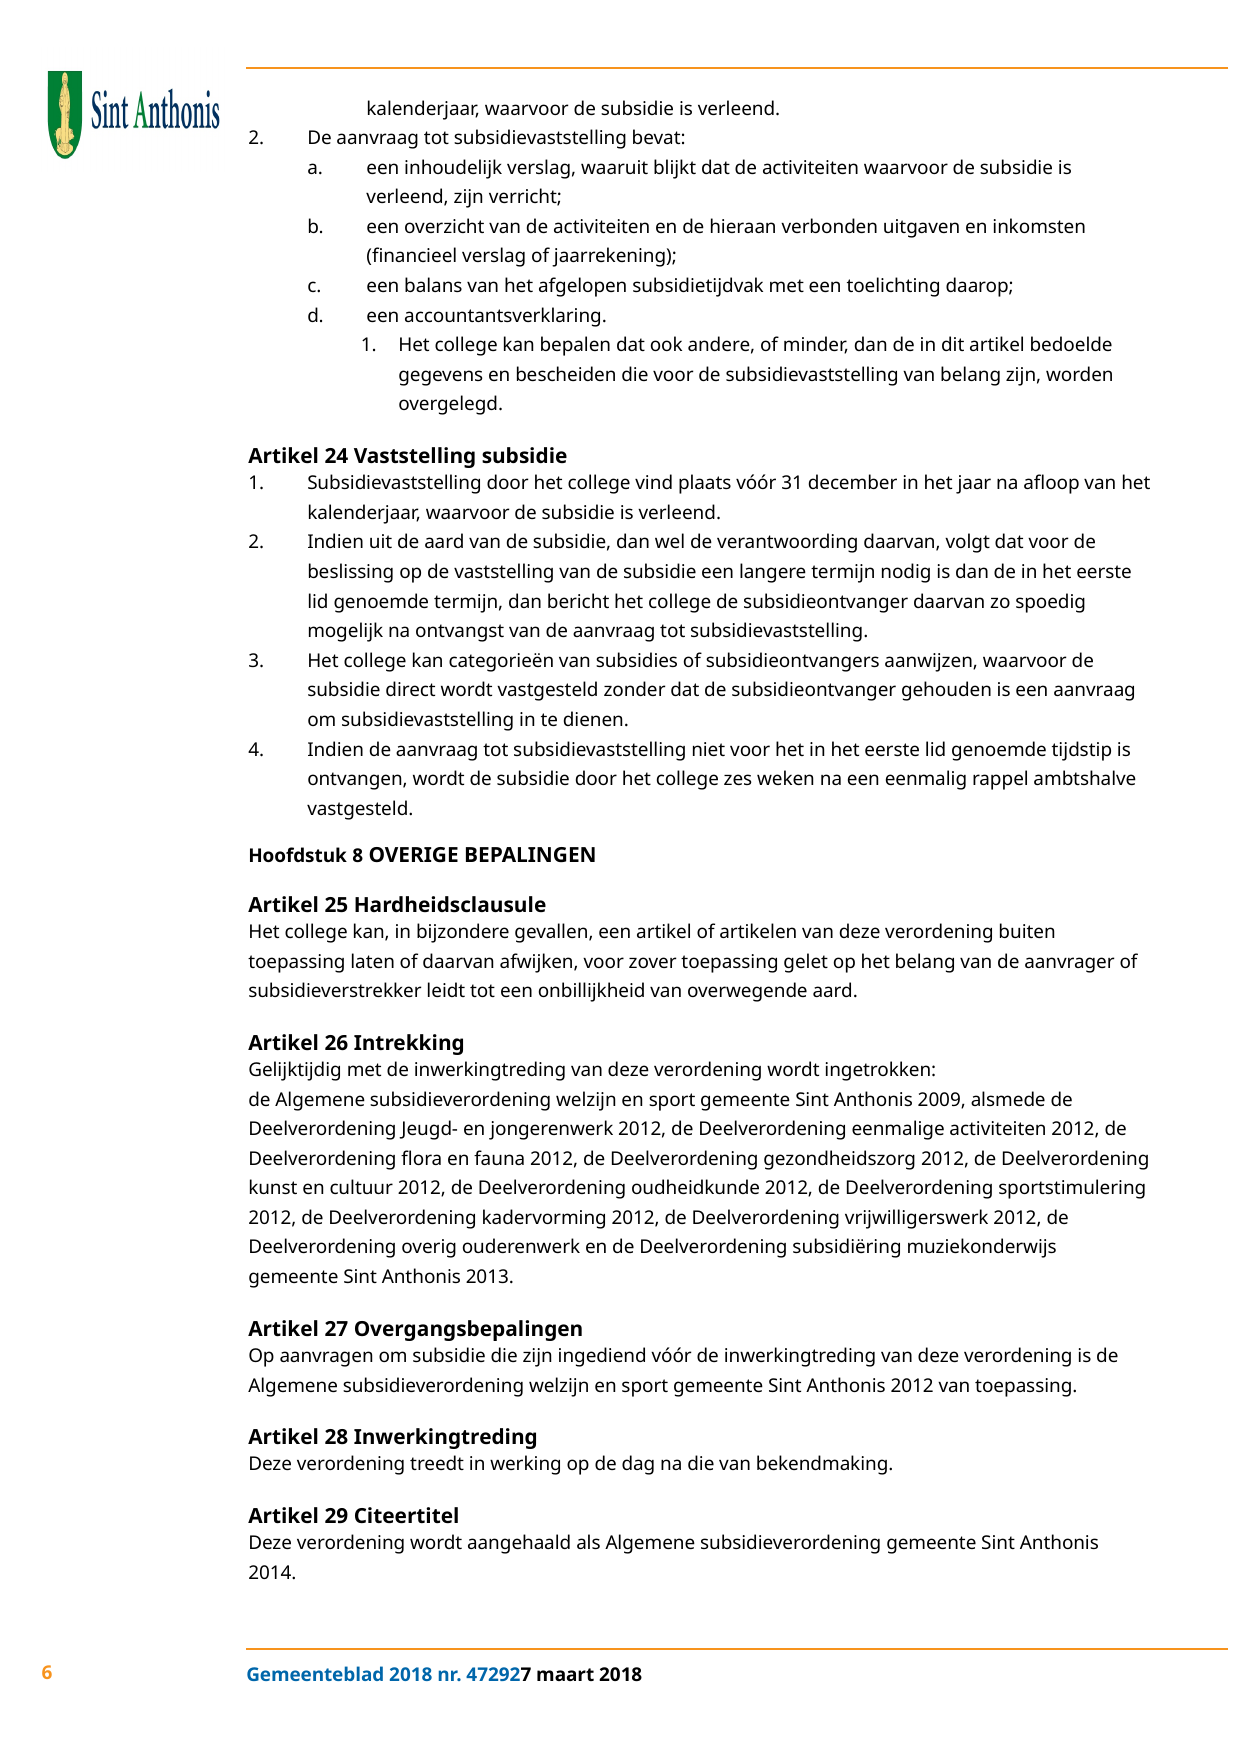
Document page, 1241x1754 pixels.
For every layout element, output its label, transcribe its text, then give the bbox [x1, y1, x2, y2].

list een overzicht van de activiteiten en de hieraan verbonden uitgaven en inkomsten (financieel verslag of jaarrekening); [307, 213, 1152, 268]
text de Algemene subsidieverordening welzijn en sport gemeente Sint Anthonis 2009, alsmede de Deelverordening Jeugd- en jongerenwerk 2012, de Deelverordening eenmalige activiteiten 2012, de Deelverordening flora en fauna 2012, de Deelverordening gezondheidszorg 2012, de Deelverordening kunst en cultuur 2012, de Deelverordening oudheidkunde 2012, de Deelverordening sportstimulering 2012, de Deelverordening kadervorming 2012, de Deelverordening vrijwilligerswerk 2012, de Deelverordening overig ouderenwerk en de Deelverordening subsidiëring muziekonderwijs gemeente Sint Anthonis 2013. [248, 1086, 1152, 1289]
text Het college kan, in bijzondere gevallen, een artikel of artikelen van deze verordening buiten toepassing laten of daarvan afwijken, voor zover toepassing gelet op het belang van de aanvrager of subsidieverstrekker leidt tot een onbillijkheid van overwegende aard. [248, 918, 1152, 1003]
list een accountantsverklaring. [307, 302, 1152, 328]
text Hoofdstuk 8 OVERIGE BEPALINGEN [248, 841, 1152, 869]
picture [41, 47, 231, 172]
text Deze verordening treedt in werking op de dag na die van bekendmaking. [248, 1451, 1152, 1476]
list een inhoudelijk verslag, waaruit blijkt dat de activiteiten waarvoor de subsidie is verleend, zijn verricht; [307, 154, 1152, 209]
list Het college kan categorieën van subsidies of subsidieontvangers aanwijzen, waarvoor de subsidie direct wordt vastgesteld zonder dat de subsidieontvanger gehouden is een aanvraag om subsidievaststelling in te dienen. [248, 647, 1152, 732]
text Artikel 26 Intrekking [248, 1028, 1152, 1056]
list Indien uit de aard van de subsidie, dan wel de verantwoording daarvan, volgt dat voor de beslissing op de vaststelling van de subsidie een langere termijn nodig is dan de in het eerste lid genoemde termijn, dan bericht het college de subsidieontvanger daarvan zo spoedig mogelijk na ontvangst van de aanvraag tot subsidievaststelling. [248, 529, 1152, 643]
list een balans van het afgelopen subsidietijdvak met een toelichting daarop; [307, 272, 1152, 298]
list kalenderjaar, waarvoor de subsidie is verleend. [307, 95, 1152, 121]
text Artikel 29 Citeertitel [248, 1501, 1152, 1529]
text Artikel 25 Hardheidsclausule [248, 890, 1152, 918]
text Deze verordening wordt aangehaald als Algemene subsidieverordening gemeente Sint Anthonis 2014. [248, 1529, 1152, 1585]
text Artikel 27 Overgangsbepalingen [248, 1314, 1152, 1342]
list Het college kan bepalen dat ook andere, of minder, dan de in dit artikel bedoelde gegevens en bescheiden die voor de subsidievaststelling van belang zijn, worden overgelegd. [361, 331, 1152, 416]
list De aanvraag tot subsidievaststelling bevat: [248, 124, 1152, 150]
text Artikel 24 Vaststelling subsidie [248, 441, 1152, 469]
list Indien de aanvraag tot subsidievaststelling niet voor het in het eerste lid genoemde tijdstip is ontvangen, wordt de subsidie door het college zes weken na een eenmalig rappel ambtshalve vastgesteld. [248, 736, 1152, 821]
text Artikel 28 Inwerkingtreding [248, 1422, 1152, 1451]
list Subsidievaststelling door het college vind plaats vóór 31 december in het jaar na afloop van het kalenderjaar, waarvoor de subsidie is verleend. [248, 469, 1152, 525]
text Op aanvragen om subsidie die zijn ingediend vóór de inwerkingtreding van deze verordening is de Algemene subsidieverordening welzijn en sport gemeente Sint Anthonis 2012 van toepassing. [248, 1342, 1152, 1397]
text Gelijktijdig met de inwerkingtreding van deze verordening wordt ingetrokken: [248, 1056, 1152, 1082]
